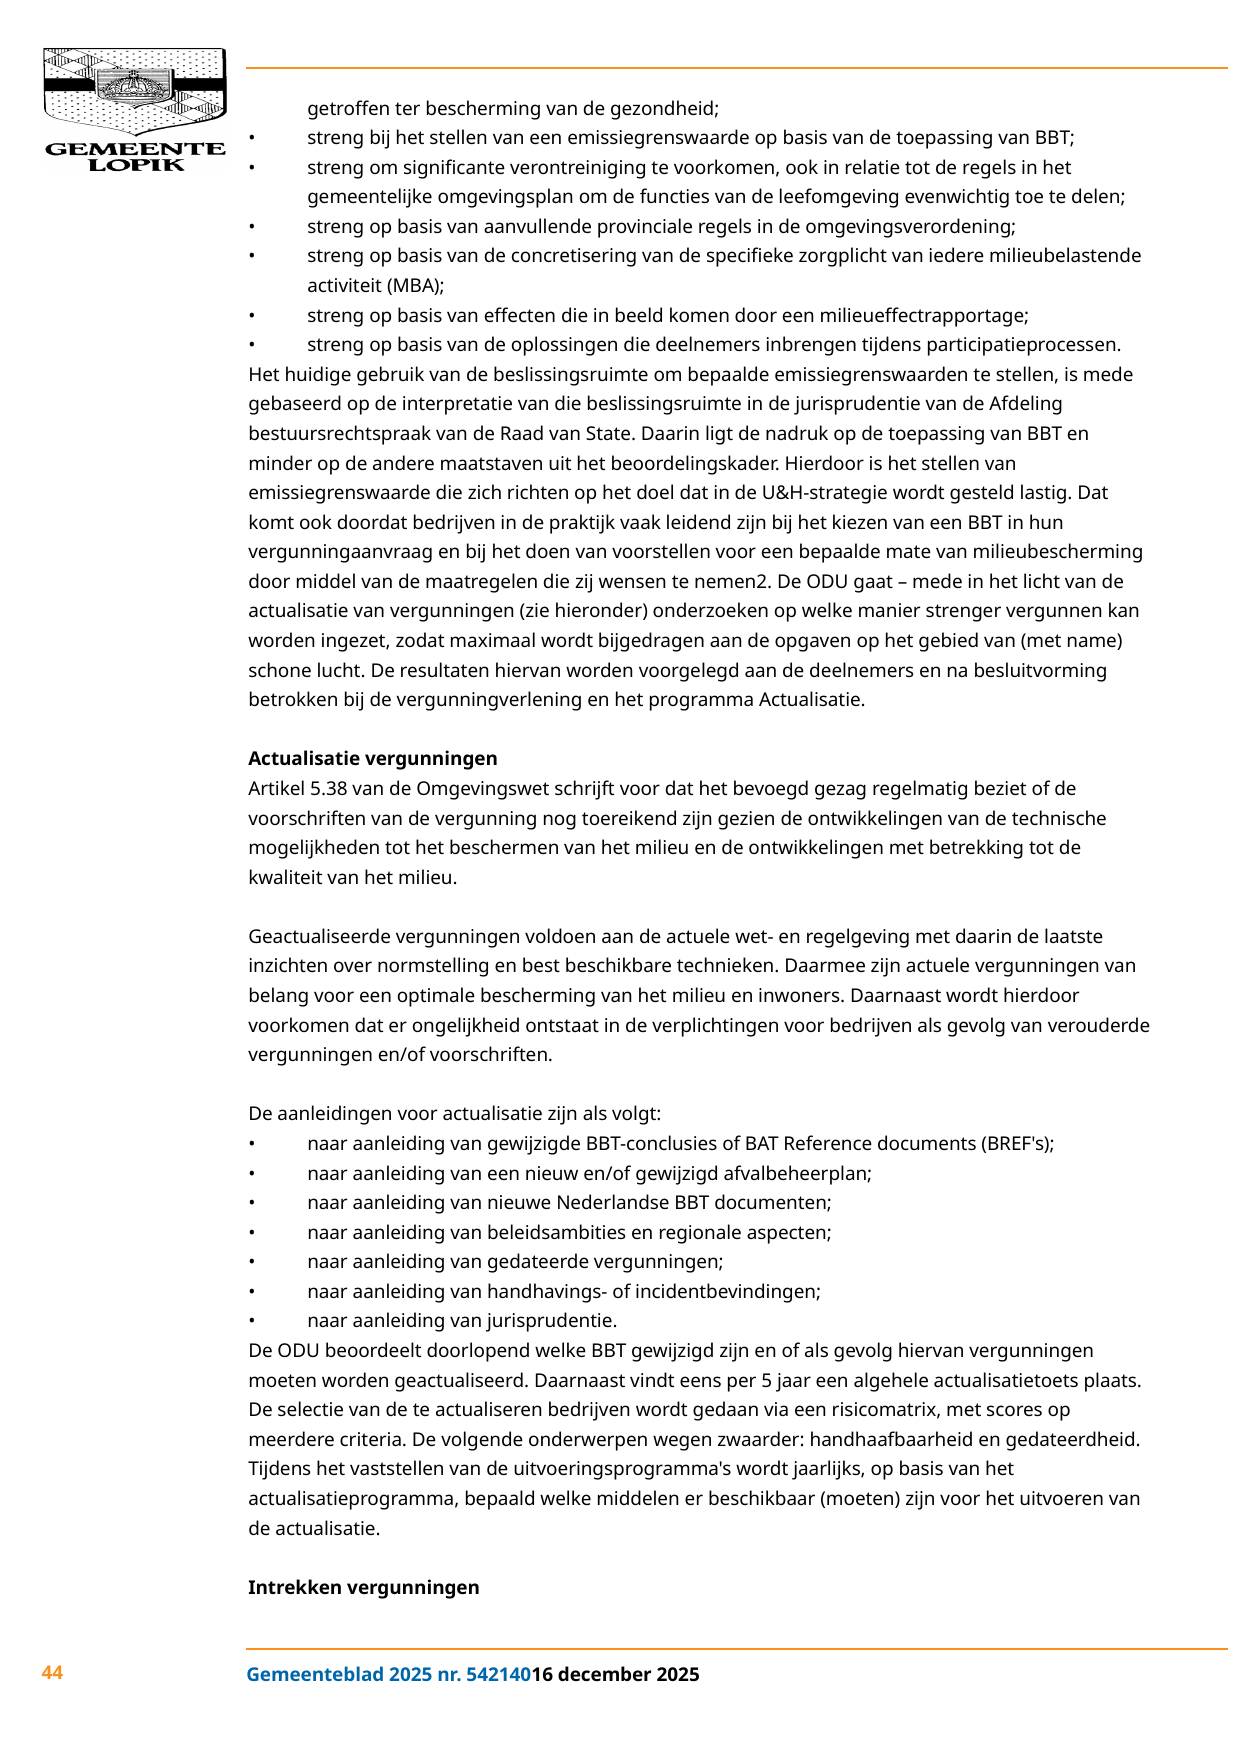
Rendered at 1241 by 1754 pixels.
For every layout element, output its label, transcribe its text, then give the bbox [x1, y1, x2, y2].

text Artikel 5.38 van de Omgevingswet schrijft voor dat het bevoegd gezag regelmatig beziet of de voorschriften van de vergunning nog toereikend zijn gezien de ontwikkelingen van de technische mogelijkheden tot het beschermen van het milieu en de ontwikkelingen met betrekking tot de kwaliteit van het milieu. [248, 775, 1152, 890]
picture [41, 47, 231, 172]
text Intrekken vergunningen [248, 1574, 1152, 1600]
list streng op basis van de oplossingen die deelnemers inbrengen tijdens participatieprocessen. [248, 331, 1152, 357]
text De aanleidingen voor actualisatie zijn als volgt: [248, 1101, 1152, 1126]
text Geactualiseerde vergunningen voldoen aan de actuele wet- en regelgeving met daarin de laatste inzichten over normstelling en best beschikbare technieken. Daarmee zijn actuele vergunningen van belang voor een optimale bescherming van het milieu en inwoners. Daarnaast wordt hierdoor voorkomen dat er ongelijkheid ontstaat in de verplichtingen voor bedrijven als gevolg van verouderde vergunningen en/of voorschriften. [248, 923, 1152, 1067]
list getroffen ter bescherming van de gezondheid; [248, 95, 1152, 121]
text De ODU beoordeelt doorlopend welke BBT gewijzigd zijn en of als gevolg hiervan vergunningen moeten worden geactualiseerd. Daarnaast vindt eens per 5 jaar een algehele actualisatietoets plaats. De selectie van de te actualiseren bedrijven wordt gedaan via een risicomatrix, met scores op meerdere criteria. De volgende onderwerpen wegen zwaarder: handhaafbaarheid en gedateerdheid. Tijdens het vaststellen van de uitvoeringsprogramma's wordt jaarlijks, op basis van het actualisatieprogramma, bepaald welke middelen er beschikbaar (moeten) zijn voor het uitvoeren van de actualisatie. [248, 1337, 1152, 1541]
list naar aanleiding van handhavings- of incidentbevindingen; [248, 1278, 1152, 1304]
list streng om significante verontreiniging te voorkomen, ook in relatie tot de regels in het gemeentelijke omgevingsplan om de functies van de leefomgeving evenwichtig toe te delen; [248, 154, 1152, 209]
list naar aanleiding van nieuwe Nederlandse BBT documenten; [248, 1189, 1152, 1215]
list streng op basis van aanvullende provinciale regels in de omgevingsverordening; [248, 213, 1152, 239]
text Het huidige gebruik van de beslissingsruimte om bepaalde emissiegrenswaarden te stellen, is mede gebaseerd op de interpretatie van die beslissingsruimte in de jurisprudentie van de Afdeling bestuursrechtspraak van de Raad van State. Daarin ligt de nadruk op de toepassing van BBT en minder op de andere maatstaven uit het beoordelingskader. Hierdoor is het stellen van emissiegrenswaarde die zich richten op het doel dat in de U&H-strategie wordt gesteld lastig. Dat komt ook doordat bedrijven in de praktijk vaak leidend zijn bij het kiezen van een BBT in hun vergunningaanvraag en bij het doen van voorstellen voor een bepaalde mate van milieubescherming door middel van de maatregelen die zij wensen te nemen2. De ODU gaat – mede in het licht van de actualisatie van vergunningen (zie hieronder) onderzoeken op welke manier strenger vergunnen kan worden ingezet, zodat maximaal wordt bijgedragen aan de opgaven op het gebied van (met name) schone lucht. De resultaten hiervan worden voorgelegd aan de deelnemers en na besluitvorming betrokken bij de vergunningverlening en het programma Actualisatie. [248, 361, 1152, 712]
list naar aanleiding van gewijzigde BBT-conclusies of BAT Reference documents (BREF's); [248, 1130, 1152, 1156]
list streng bij het stellen van een emissiegrenswaarde op basis van de toepassing van BBT; [248, 124, 1152, 150]
text Actualisatie vergunningen [248, 746, 1152, 771]
list streng op basis van effecten die in beeld komen door een milieueffectrapportage; [248, 302, 1152, 328]
list naar aanleiding van een nieuw en/of gewijzigd afvalbeheerplan; [248, 1160, 1152, 1186]
list naar aanleiding van gedateerde vergunningen; [248, 1248, 1152, 1274]
list streng op basis van de concretisering van de specifieke zorgplicht van iedere milieubelastende activiteit (MBA); [248, 243, 1152, 298]
list naar aanleiding van jurisprudentie. [248, 1308, 1152, 1333]
list naar aanleiding van beleidsambities en regionale aspecten; [248, 1219, 1152, 1245]
